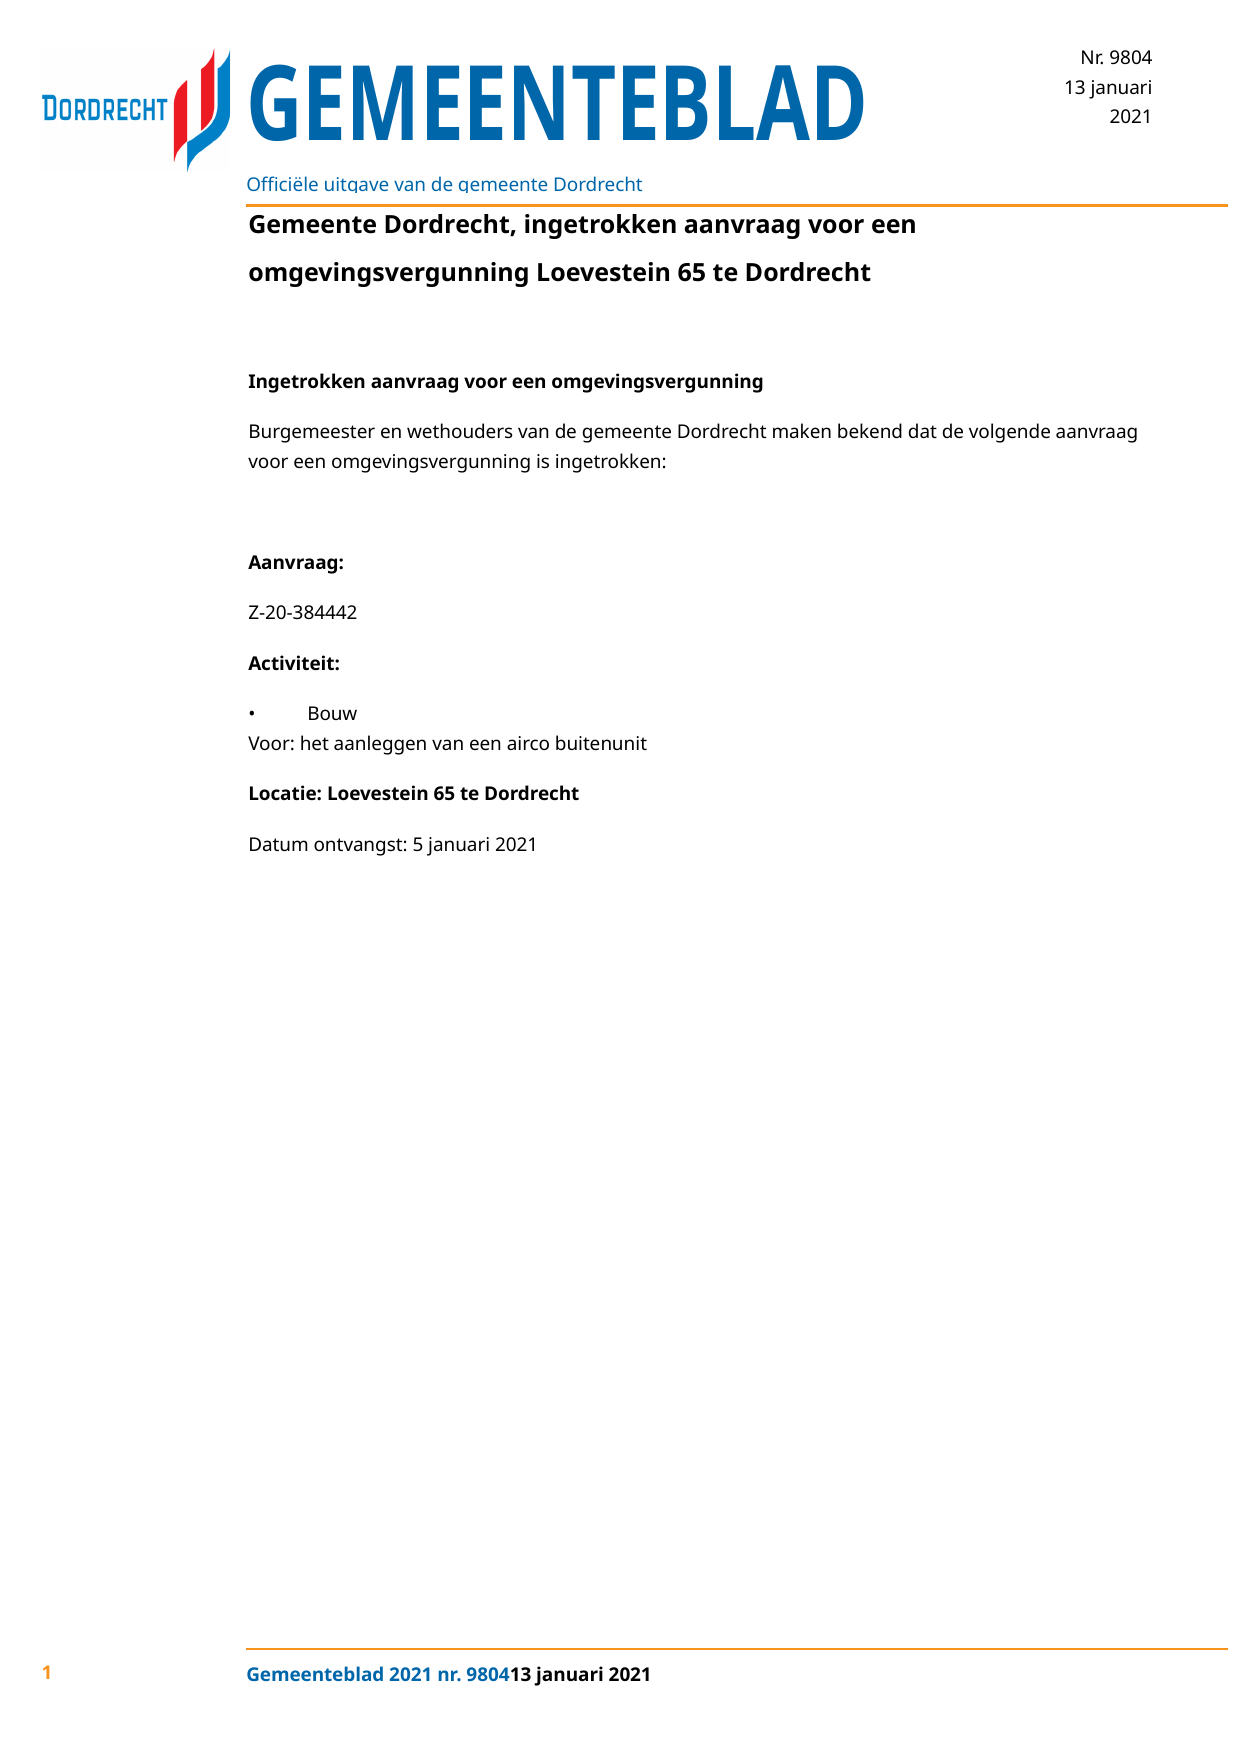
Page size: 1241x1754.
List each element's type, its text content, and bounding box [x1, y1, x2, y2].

list Bouw [248, 700, 1152, 726]
text Burgemeester en wethouders van de gemeente Dordrecht maken bekend dat de volgende aanvraag voor een omgevingsvergunning is ingetrokken: [248, 419, 1152, 474]
text Z-20-384442 [248, 599, 1152, 625]
text Activiteit: [248, 650, 1152, 676]
text Ingetrokken aanvraag voor een omgevingsvergunning [248, 368, 1152, 394]
text Voor: het aanleggen van een airco buitenunit [248, 730, 1152, 756]
text Gemeente Dordrecht, ingetrokken aanvraag voor een omgevingsvergunning Loevestein 65 te Dordrecht [248, 207, 1152, 288]
text Locatie: Loevestein 65 te Dordrecht [248, 780, 1152, 806]
text Datum ontvangst: 5 januari 2021 [248, 831, 1152, 857]
text Aanvraag: [248, 549, 1152, 575]
picture [41, 47, 231, 172]
